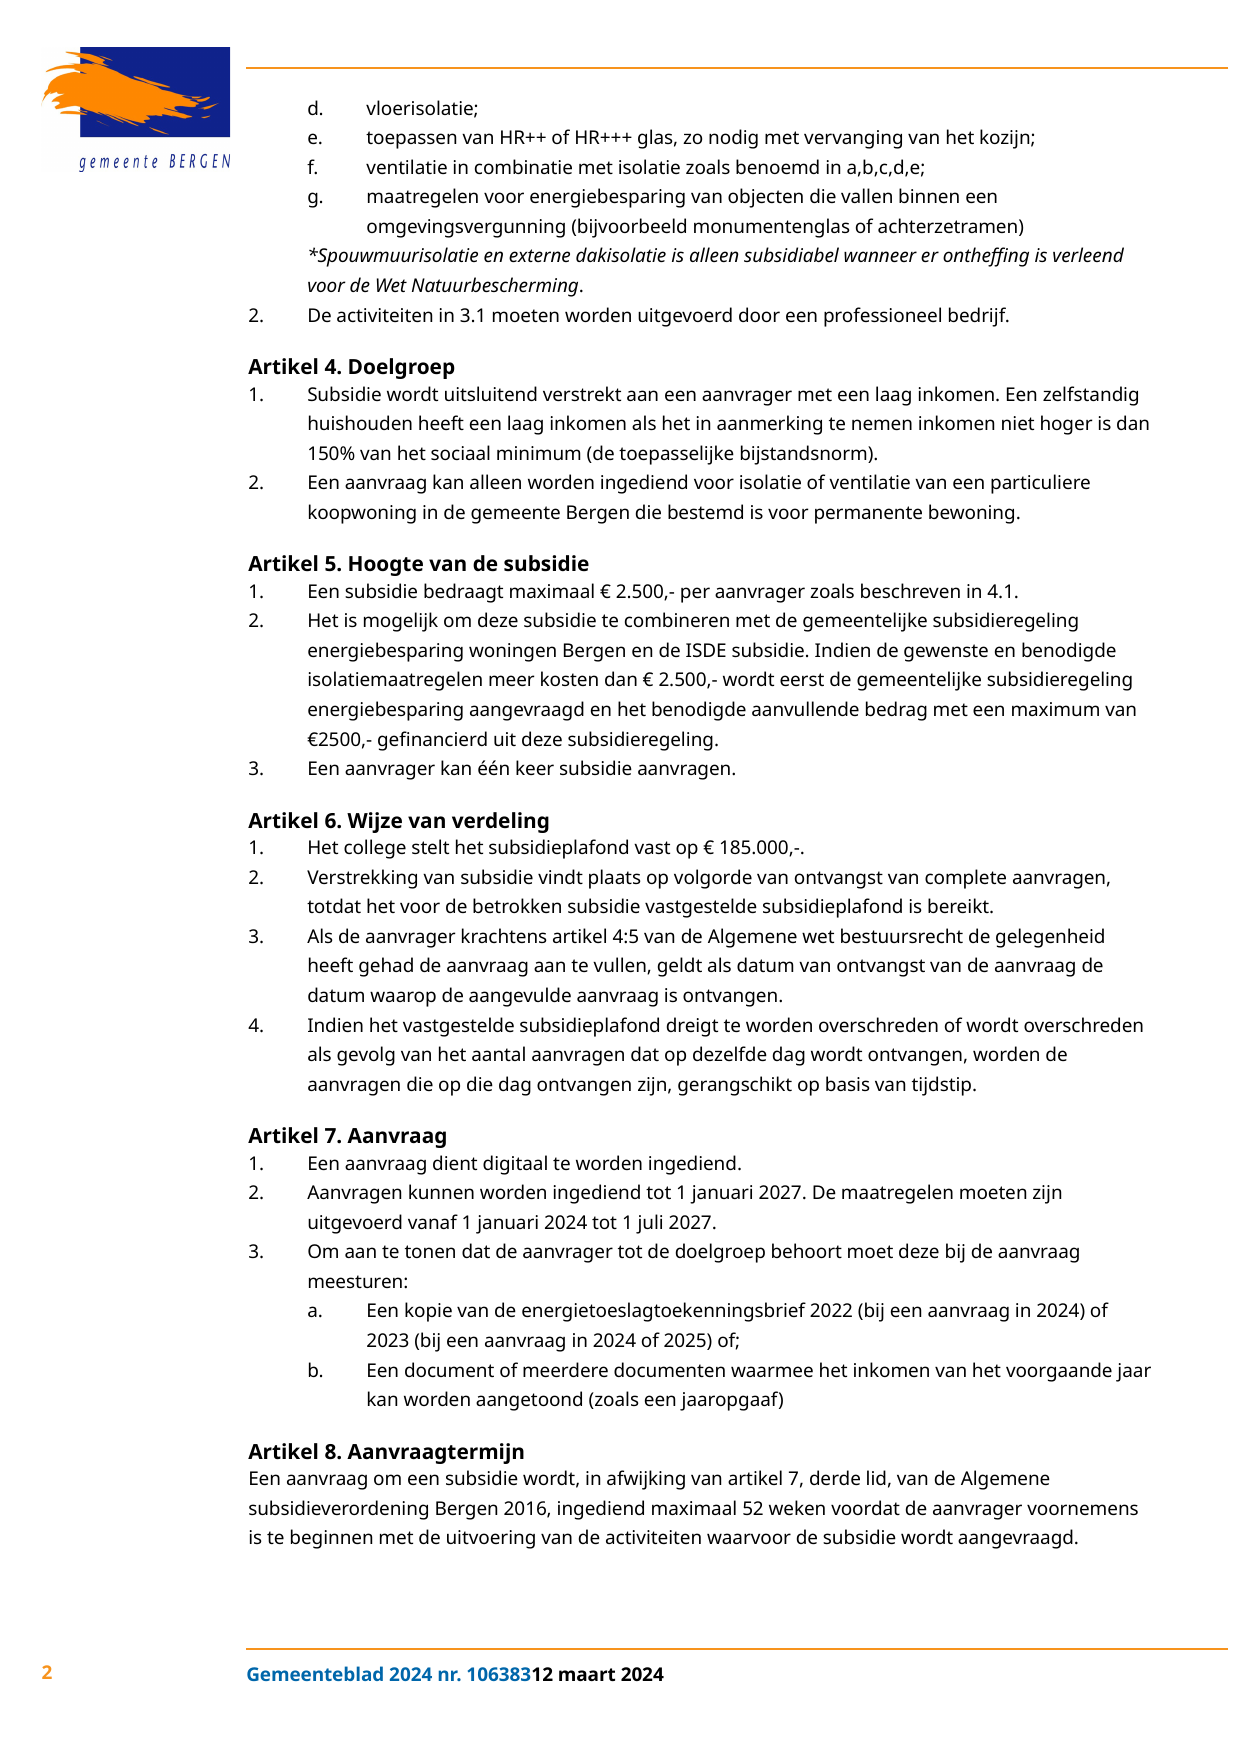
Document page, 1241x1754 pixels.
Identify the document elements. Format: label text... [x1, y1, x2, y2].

text Artikel 6. Wijze van verdeling [248, 806, 1152, 834]
list ventilatie in combinatie met isolatie zoals benoemd in a,b,c,d,e; [307, 154, 1152, 180]
list vloerisolatie; [307, 95, 1152, 121]
list Een aanvraag kan alleen worden ingediend voor isolatie of ventilatie van een particuliere koopwoning in de gemeente Bergen die bestemd is voor permanente bewoning. [248, 469, 1152, 525]
list toepassen van HR++ of HR+++ glas, zo nodig met vervanging van het kozijn; [307, 124, 1152, 150]
list Het college stelt het subsidieplafond vast op € 185.000,-. [248, 834, 1152, 860]
list *Spouwmuurisolatie en externe dakisolatie is alleen subsidiabel wanneer er ontheffing is verleend voor de Wet Natuurbescherming. [248, 243, 1152, 298]
list Als de aanvrager krachtens artikel 4:5 van de Algemene wet bestuursrecht de gelegenheid heeft gehad de aanvraag aan te vullen, geldt als datum van ontvangst van de aanvraag de datum waarop de aangevulde aanvraag is ontvangen. [248, 923, 1152, 1008]
picture [41, 47, 231, 172]
list Een kopie van de energietoeslagtoekenningsbrief 2022 (bij een aanvraag in 2024) of 2023 (bij een aanvraag in 2024 of 2025) of; [307, 1298, 1152, 1353]
list Een aanvrager kan één keer subsidie aanvragen. [248, 755, 1152, 781]
list Het is mogelijk om deze subsidie te combineren met de gemeentelijke subsidieregeling energiebesparing woningen Bergen en de ISDE subsidie. Indien de gewenste en benodigde isolatiemaatregelen meer kosten dan € 2.500,- wordt eerst de gemeentelijke subsidieregeling energiebesparing aangevraagd en het benodigde aanvullende bedrag met een maximum van €2500,- gefinancierd uit deze subsidieregeling. [248, 607, 1152, 752]
text Artikel 7. Aanvraag [248, 1121, 1152, 1150]
list De activiteiten in 3.1 moeten worden uitgevoerd door een professioneel bedrijf. [248, 302, 1152, 328]
text Artikel 8. Aanvraagtermijn [248, 1437, 1152, 1465]
text Een aanvraag om een subsidie wordt, in afwijking van artikel 7, derde lid, van de Algemene subsidieverordening Bergen 2016, ingediend maximaal 52 weken voordat de aanvrager voornemens is te beginnen met de uitvoering van de activiteiten waarvoor de subsidie wordt aangevraagd. [248, 1465, 1152, 1550]
list Om aan te tonen dat de aanvrager tot de doelgroep behoort moet deze bij de aanvraag meesturen: [248, 1238, 1152, 1294]
list Indien het vastgestelde subsidieplafond dreigt te worden overschreden of wordt overschreden als gevolg van het aantal aanvragen dat op dezelfde dag wordt ontvangen, worden de aanvragen die op die dag ontvangen zijn, gerangschikt op basis van tijdstip. [248, 1012, 1152, 1097]
list Een subsidie bedraagt maximaal € 2.500,- per aanvrager zoals beschreven in 4.1. [248, 578, 1152, 604]
list Aanvragen kunnen worden ingediend tot 1 januari 2027. De maatregelen moeten zijn uitgevoerd vanaf 1 januari 2024 tot 1 juli 2027. [248, 1179, 1152, 1235]
list Een document of meerdere documenten waarmee het inkomen van het voorgaande jaar kan worden aangetoond (zoals een jaaropgaaf) [307, 1357, 1152, 1412]
list Verstrekking van subsidie vindt plaats op volgorde van ontvangst van complete aanvragen, totdat het voor de betrokken subsidie vastgestelde subsidieplafond is bereikt. [248, 864, 1152, 919]
list maatregelen voor energiebesparing van objecten die vallen binnen een omgevingsvergunning (bijvoorbeeld monumentenglas of achterzetramen) [307, 183, 1152, 239]
text Artikel 4. Doelgroep [248, 352, 1152, 381]
list Subsidie wordt uitsluitend verstrekt aan een aanvrager met een laag inkomen. Een zelfstandig huishouden heeft een laag inkomen als het in aanmerking te nemen inkomen niet hoger is dan 150% van het sociaal minimum (de toepasselijke bijstandsnorm). [248, 381, 1152, 466]
list Een aanvraag dient digitaal te worden ingediend. [248, 1150, 1152, 1176]
text Artikel 5. Hoogte van de subsidie [248, 549, 1152, 578]
